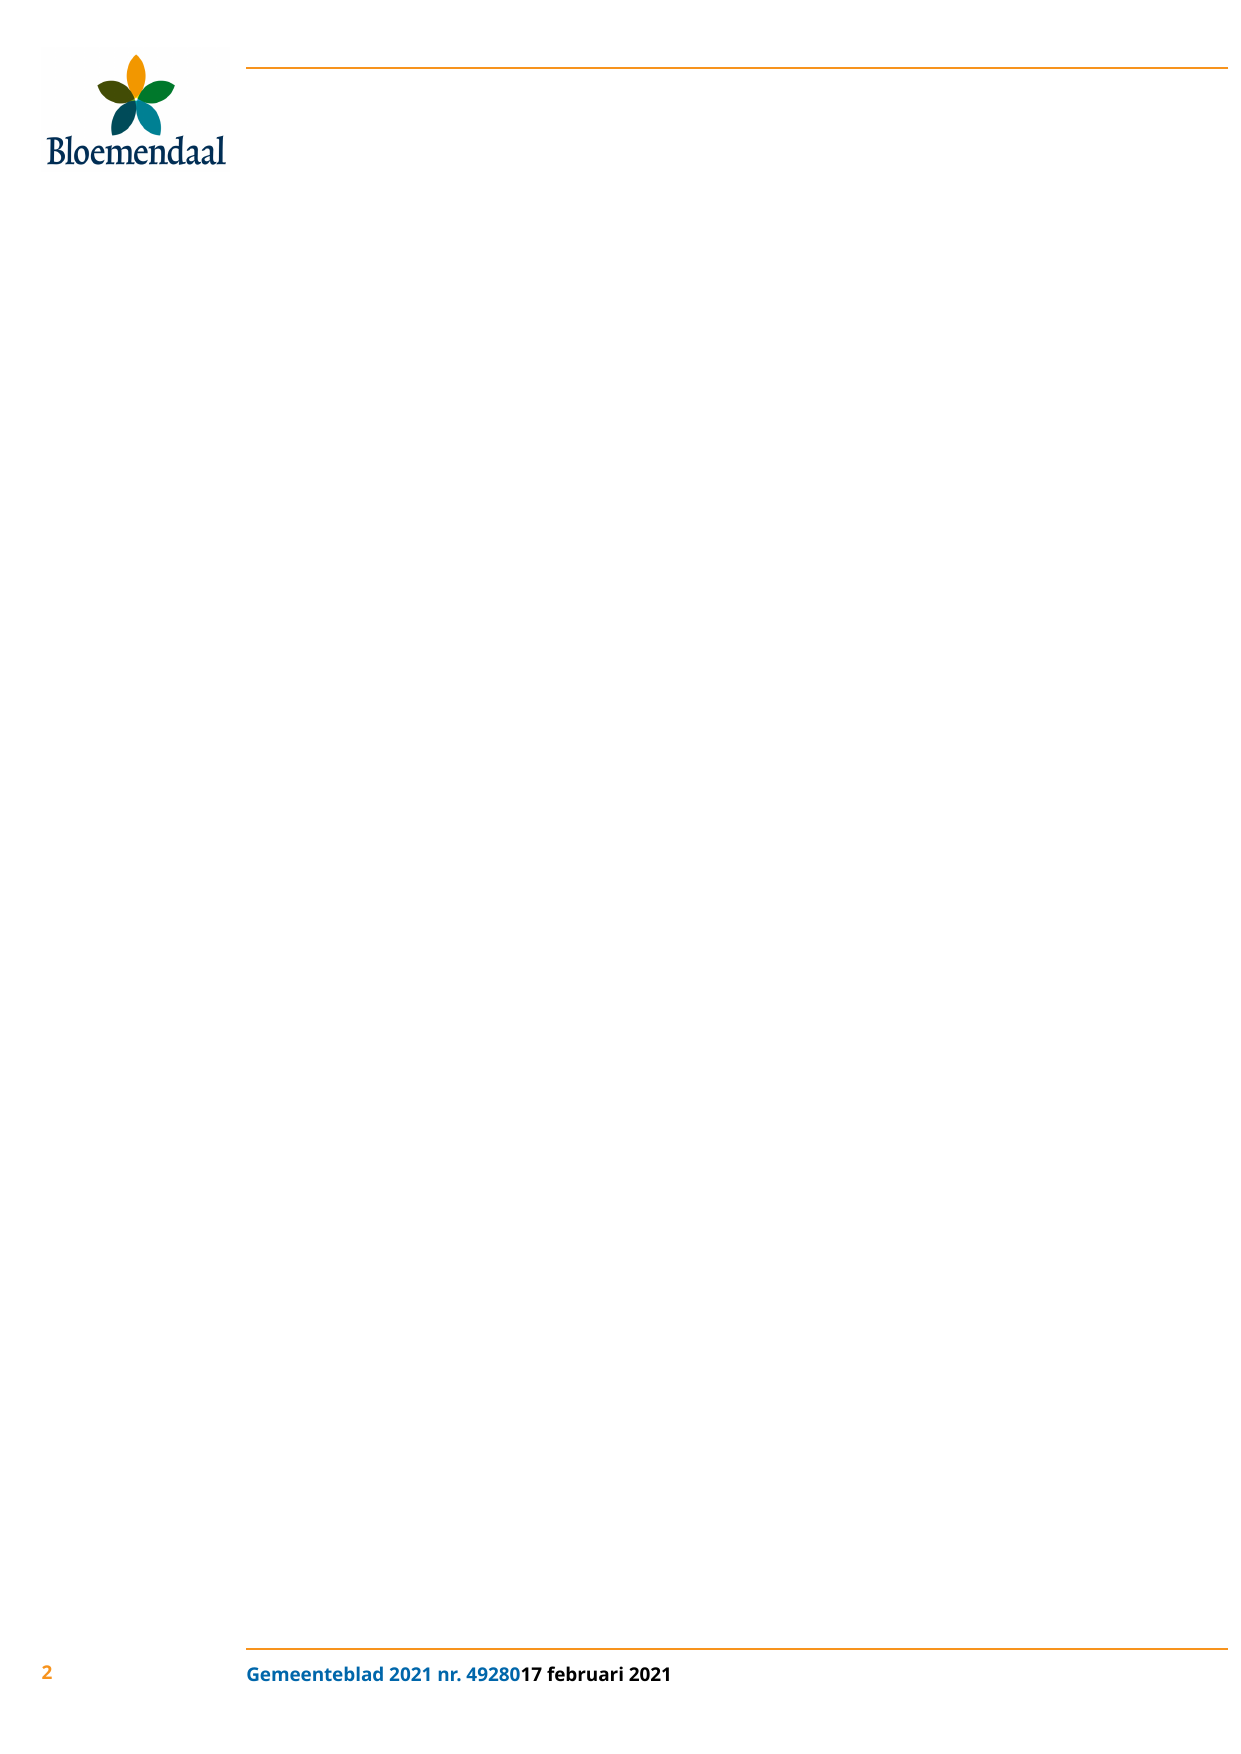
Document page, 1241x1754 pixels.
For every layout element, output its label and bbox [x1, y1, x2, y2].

picture [41, 47, 231, 172]
